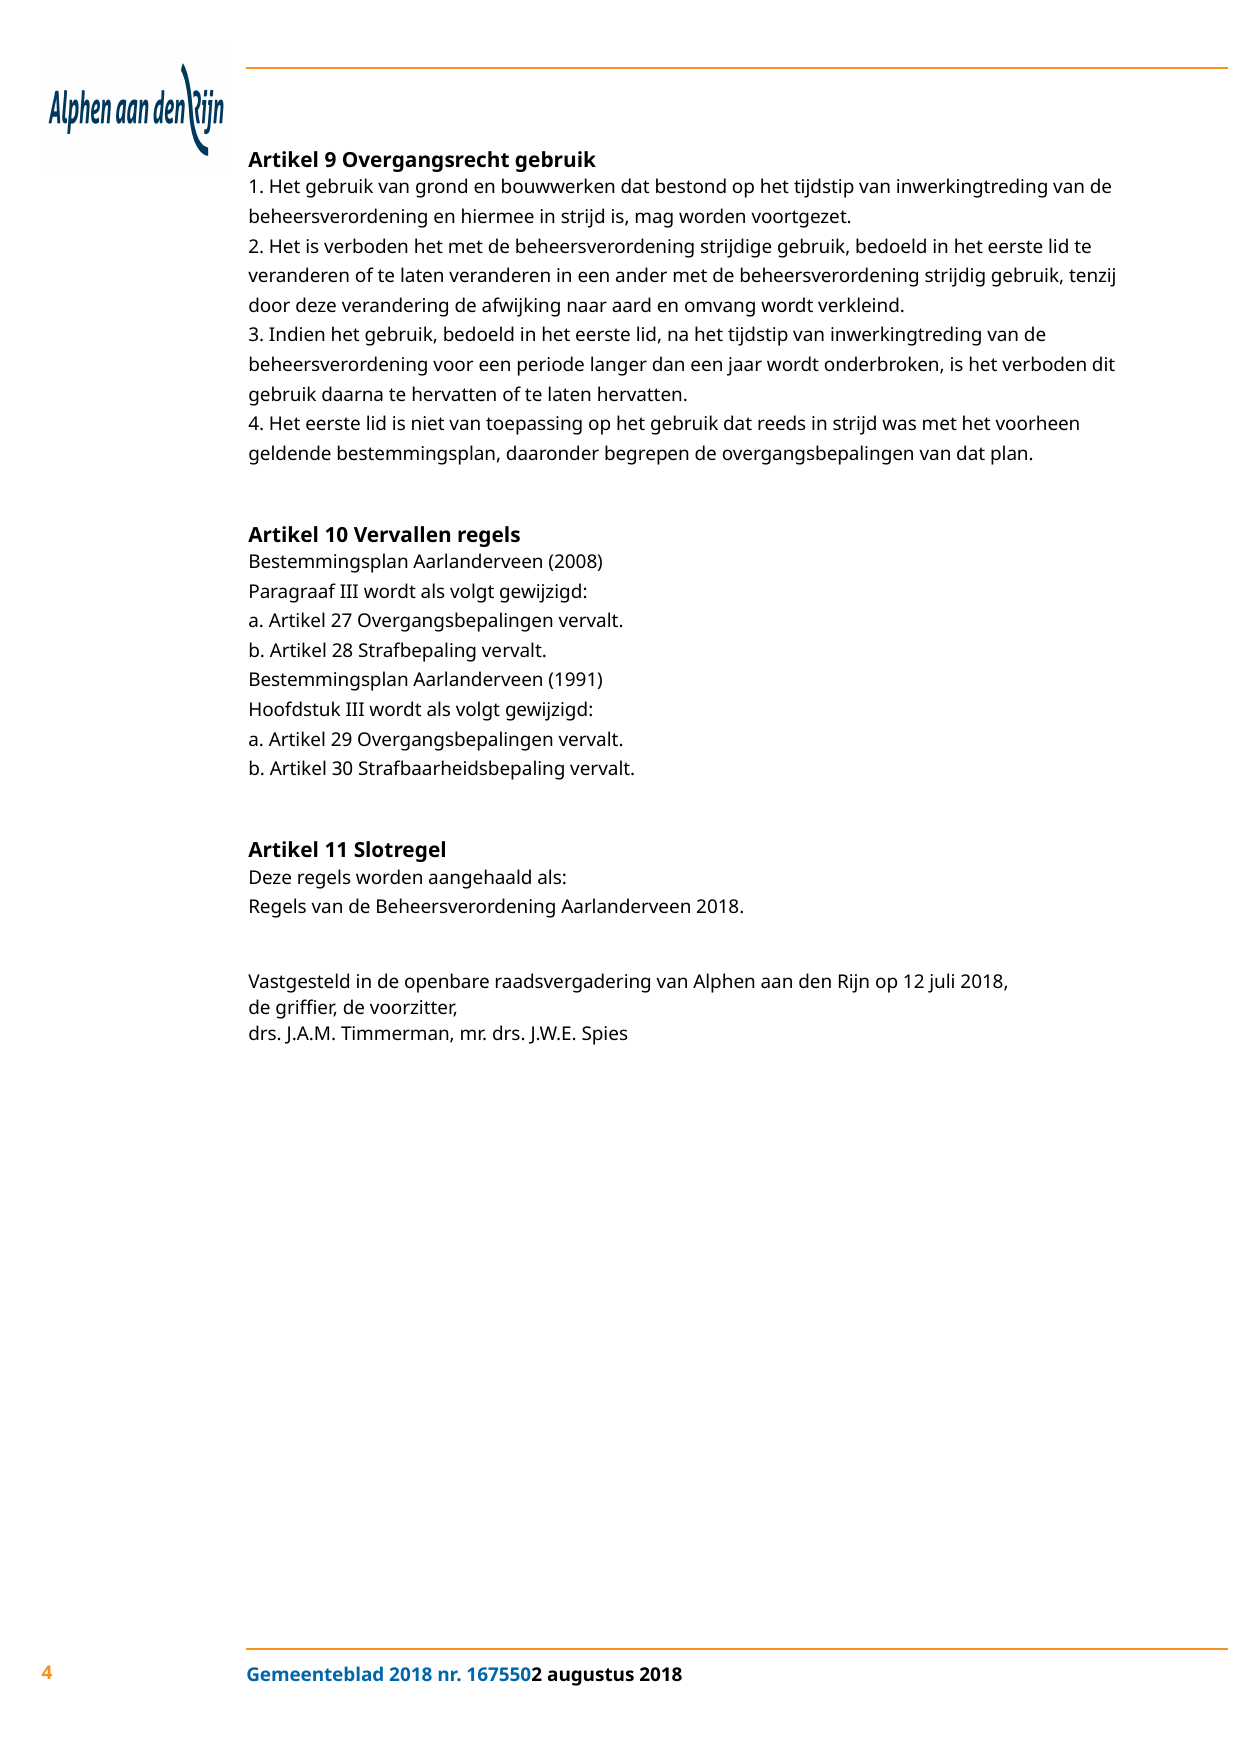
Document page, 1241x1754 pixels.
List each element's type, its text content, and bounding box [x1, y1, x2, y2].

text 3. Indien het gebruik, bedoeld in het eerste lid, na het tijdstip van inwerkingtreding van de beheersverordening voor een periode langer dan een jaar wordt onderbroken, is het verboden dit gebruik daarna te hervatten of te laten hervatten. [248, 322, 1152, 406]
text drs. J.A.M. Timmerman, mr. drs. J.W.E. Spies [248, 1020, 1152, 1046]
text Paragraaf III wordt als volgt gewijzigd: [248, 578, 1152, 604]
text Deze regels worden aangehaald als: [248, 864, 1152, 889]
text b. Artikel 28 Strafbepaling vervalt. [248, 637, 1152, 663]
picture [41, 47, 231, 172]
text 2. Het is verboden het met de beheersverordening strijdige gebruik, bedoeld in het eerste lid te veranderen of te laten veranderen in een ander met de beheersverordening strijdig gebruik, tenzij door deze verandering de afwijking naar aard en omvang wordt verkleind. [248, 233, 1152, 318]
text a. Artikel 27 Overgangsbepalingen vervalt. [248, 607, 1152, 633]
text Bestemmingsplan Aarlanderveen (1991) [248, 667, 1152, 692]
text Artikel 9 Overgangsrecht gebruik [248, 145, 1152, 174]
text 4. Het eerste lid is niet van toepassing op het gebruik dat reeds in strijd was met het voorheen geldende bestemmingsplan, daaronder begrepen de overgangsbepalingen van dat plan. [248, 410, 1152, 466]
text Bestemmingsplan Aarlanderveen (2008) [248, 548, 1152, 574]
text Artikel 11 Slotregel [248, 835, 1152, 864]
text Regels van de Beheersverordening Aarlanderveen 2018. [248, 893, 1152, 919]
text 1. Het gebruik van grond en bouwwerken dat bestond op het tijdstip van inwerkingtreding van de beheersverordening en hiermee in strijd is, mag worden voortgezet. [248, 174, 1152, 229]
text a. Artikel 29 Overgangsbepalingen vervalt. [248, 726, 1152, 752]
text de griffier, de voorzitter, [248, 994, 1152, 1020]
text b. Artikel 30 Strafbaarheidsbepaling vervalt. [248, 755, 1152, 781]
text Vastgesteld in de openbare raadsvergadering van Alphen aan den Rijn op 12 juli 2018, [248, 969, 1152, 994]
text Artikel 10 Vervallen regels [248, 520, 1152, 548]
text Hoofdstuk III wordt als volgt gewijzigd: [248, 696, 1152, 722]
